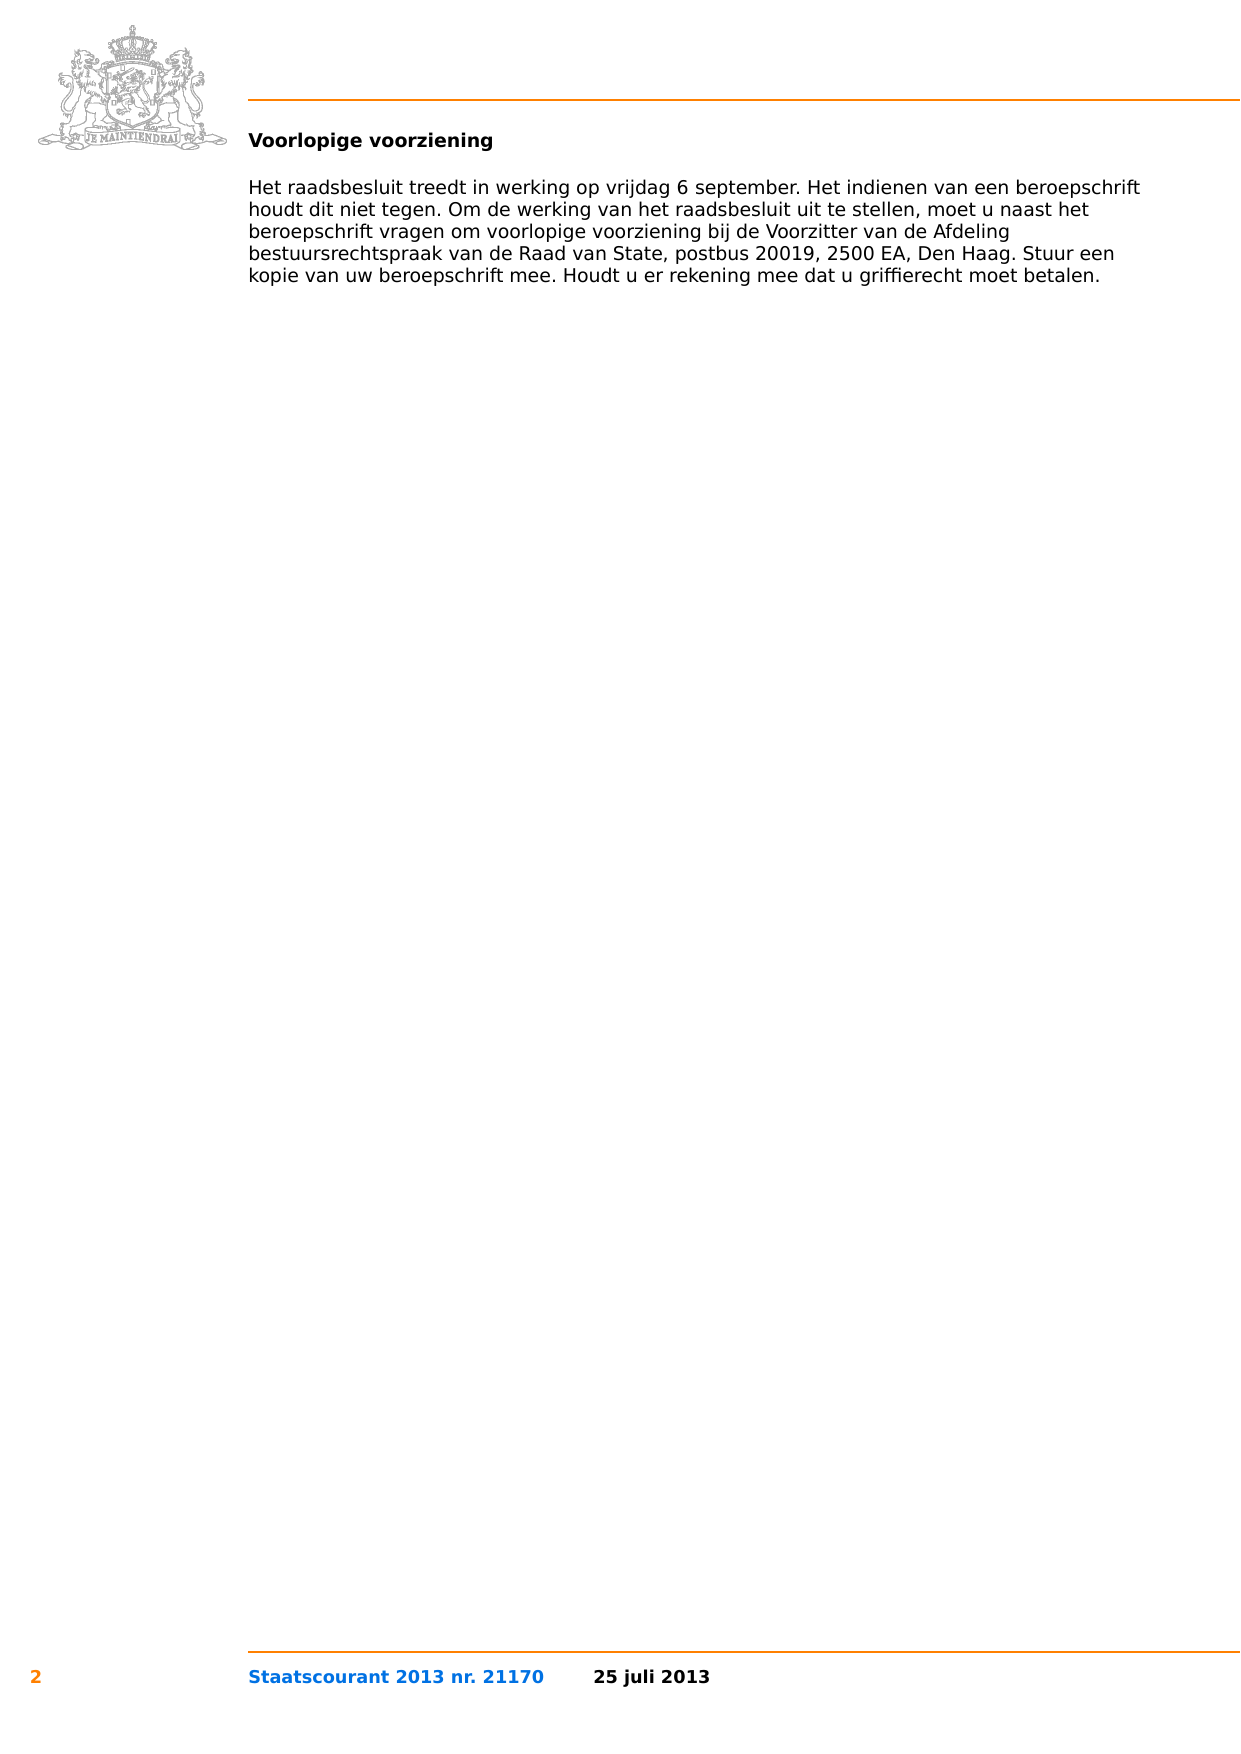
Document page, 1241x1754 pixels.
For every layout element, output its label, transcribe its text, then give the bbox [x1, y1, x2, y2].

subtitle Voorlopige voorziening [248, 130, 1163, 152]
picture [38, 25, 227, 150]
text Het raadsbesluit treedt in werking op vrijdag 6 september. Het indienen van een beroepschrift houdt dit niet tegen. Om de werking van het raadsbesluit uit te stellen, moet u naast het beroepschrift vragen om voorlopige voorziening bij de Voorzitter van de Afdeling bestuursrechtspraak van de Raad van State, postbus 20019, 2500 EA, Den Haag. Stuur een kopie van uw beroepschrift mee. Houdt u er rekening mee dat u griffierecht moet betalen. [248, 177, 1163, 287]
